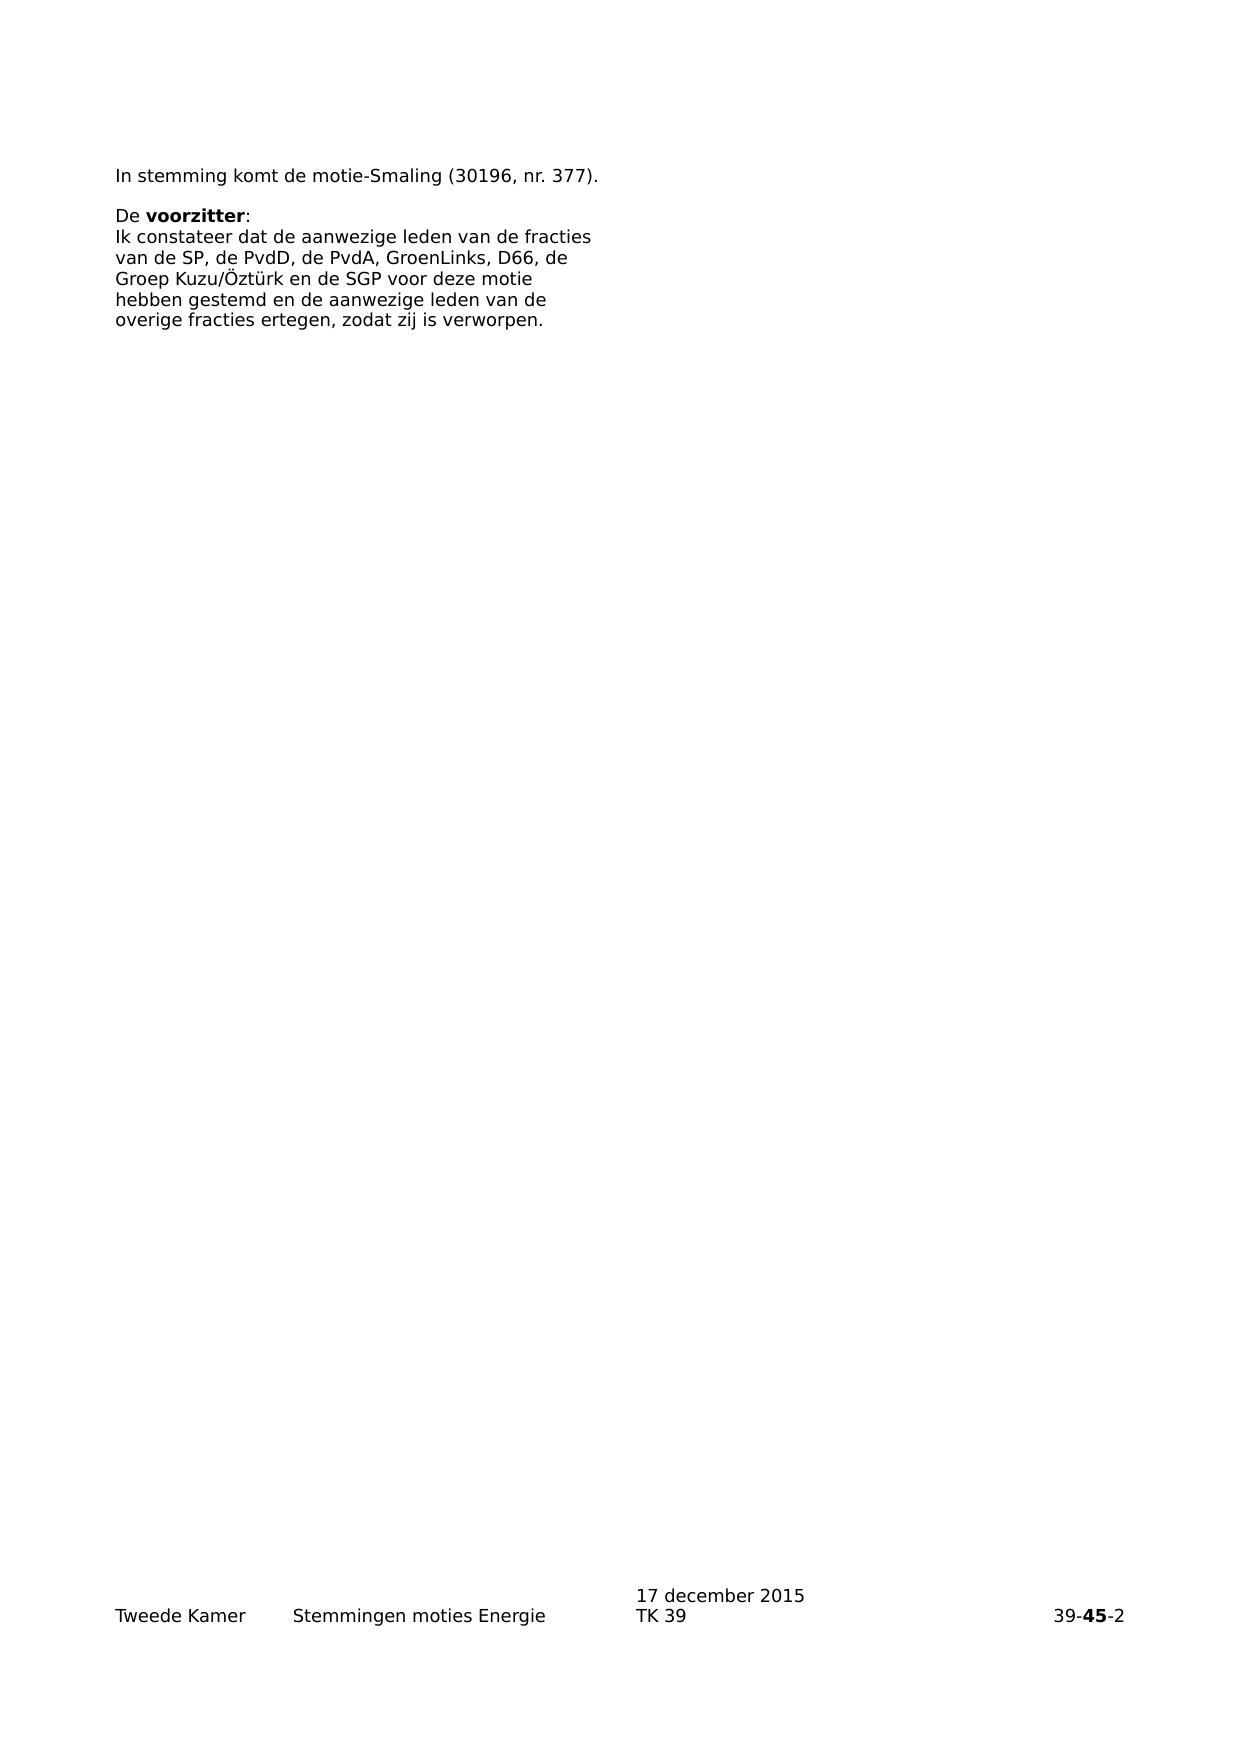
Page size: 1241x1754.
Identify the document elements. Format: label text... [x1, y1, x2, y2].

text Ik constateer dat de aanwezige leden van de fracties van de SP, de PvdD, de PvdA, GroenLinks, D66, de Groep Kuzu/Öztürk en de SGP voor deze motie hebben gestemd en de aanwezige leden van de overige fracties ertegen, zodat zij is verworpen. [115, 227, 605, 331]
text De voorzitter: [115, 206, 605, 227]
text In stemming komt de motie-Smaling (30196, nr. 377). [115, 165, 605, 186]
